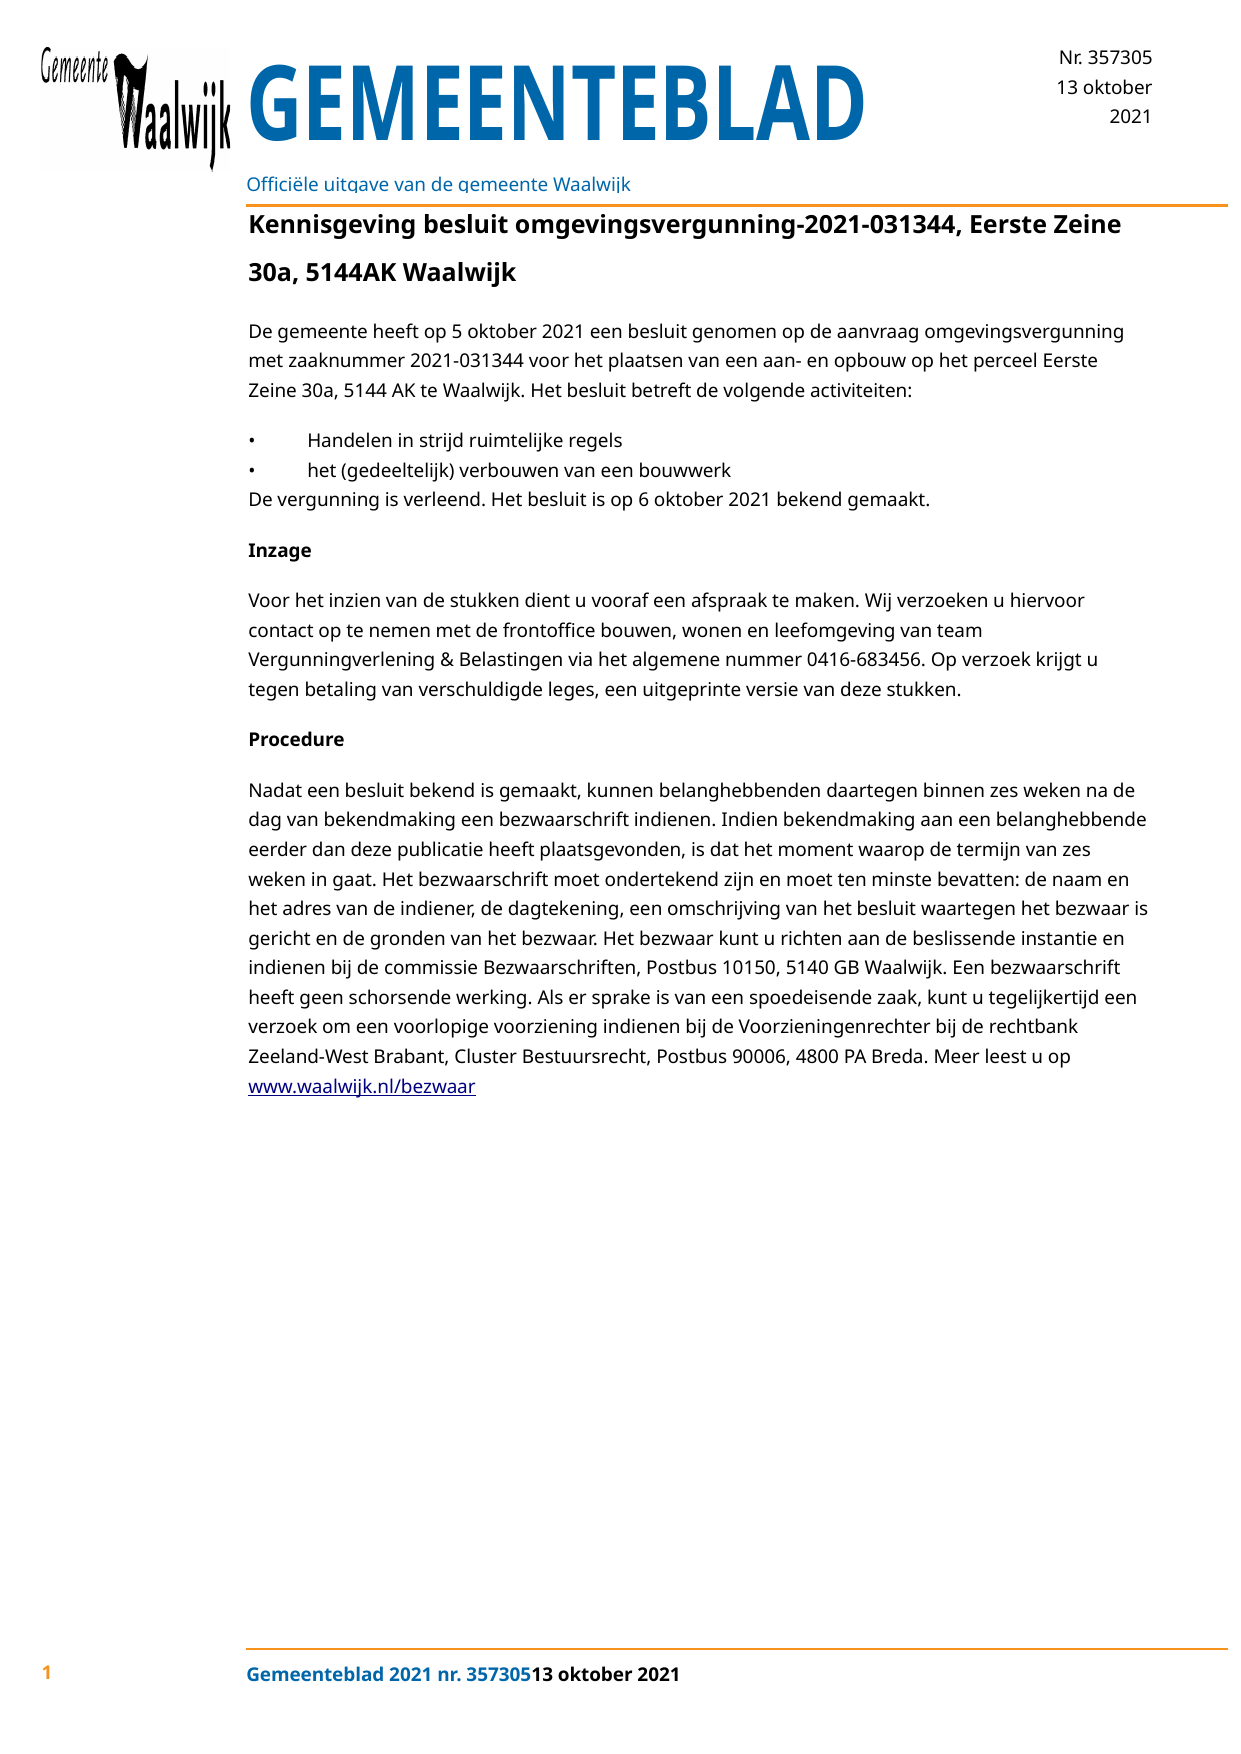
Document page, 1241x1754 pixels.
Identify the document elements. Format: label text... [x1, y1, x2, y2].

text De gemeente heeft op 5 oktober 2021 een besluit genomen op de aanvraag omgevingsvergunning met zaaknummer 2021-031344 voor het plaatsen van een aan- en opbouw op het perceel Eerste Zeine 30a, 5144 AK te Waalwijk. Het besluit betreft de volgende activiteiten: [248, 318, 1152, 403]
list Handelen in strijd ruimtelijke regels [248, 427, 1152, 453]
text Kennisgeving besluit omgevingsvergunning-2021-031344, Eerste Zeine 30a, 5144AK Waalwijk [248, 207, 1152, 288]
text Procedure [248, 727, 1152, 752]
text De vergunning is verleend. Het besluit is op 6 oktober 2021 bekend gemaakt. [248, 487, 1152, 512]
list het (gedeeltelijk) verbouwen van een bouwwerk [248, 457, 1152, 483]
picture [41, 47, 231, 172]
text Nadat een besluit bekend is gemaakt, kunnen belanghebbenden daartegen binnen zes weken na de dag van bekendmaking een bezwaarschrift indienen. Indien bekendmaking aan een belanghebbende eerder dan deze publicatie heeft plaatsgevonden, is dat het moment waarop de termijn van zes weken in gaat. Het bezwaarschrift moet ondertekend zijn en moet ten minste bevatten: de naam en het adres van de indiener, de dagtekening, een omschrijving van het besluit waartegen het bezwaar is gericht en de gronden van het bezwaar. Het bezwaar kunt u richten aan de beslissende instantie en indienen bij de commissie Bezwaarschriften, Postbus 10150, 5140 GB Waalwijk. Een bezwaarschrift heeft geen schorsende werking. Als er sprake is van een spoedeisende zaak, kunt u tegelijkertijd een verzoek om een voorlopige voorziening indienen bij de Voorzieningenrechter bij de rechtbank Zeeland-West Brabant, Cluster Bestuursrecht, Postbus 90006, 4800 PA Breda. Meer leest u op www.waalwijk.nl/bezwaar [248, 777, 1152, 1099]
text Inzage [248, 537, 1152, 563]
text Voor het inzien van de stukken dient u vooraf een afspraak te maken. Wij verzoeken u hiervoor contact op te nemen met de frontoffice bouwen, wonen en leefomgeving van team Vergunningverlening & Belastingen via het algemene nummer 0416-683456. Op verzoek krijgt u tegen betaling van verschuldigde leges, een uitgeprinte versie van deze stukken. [248, 587, 1152, 702]
